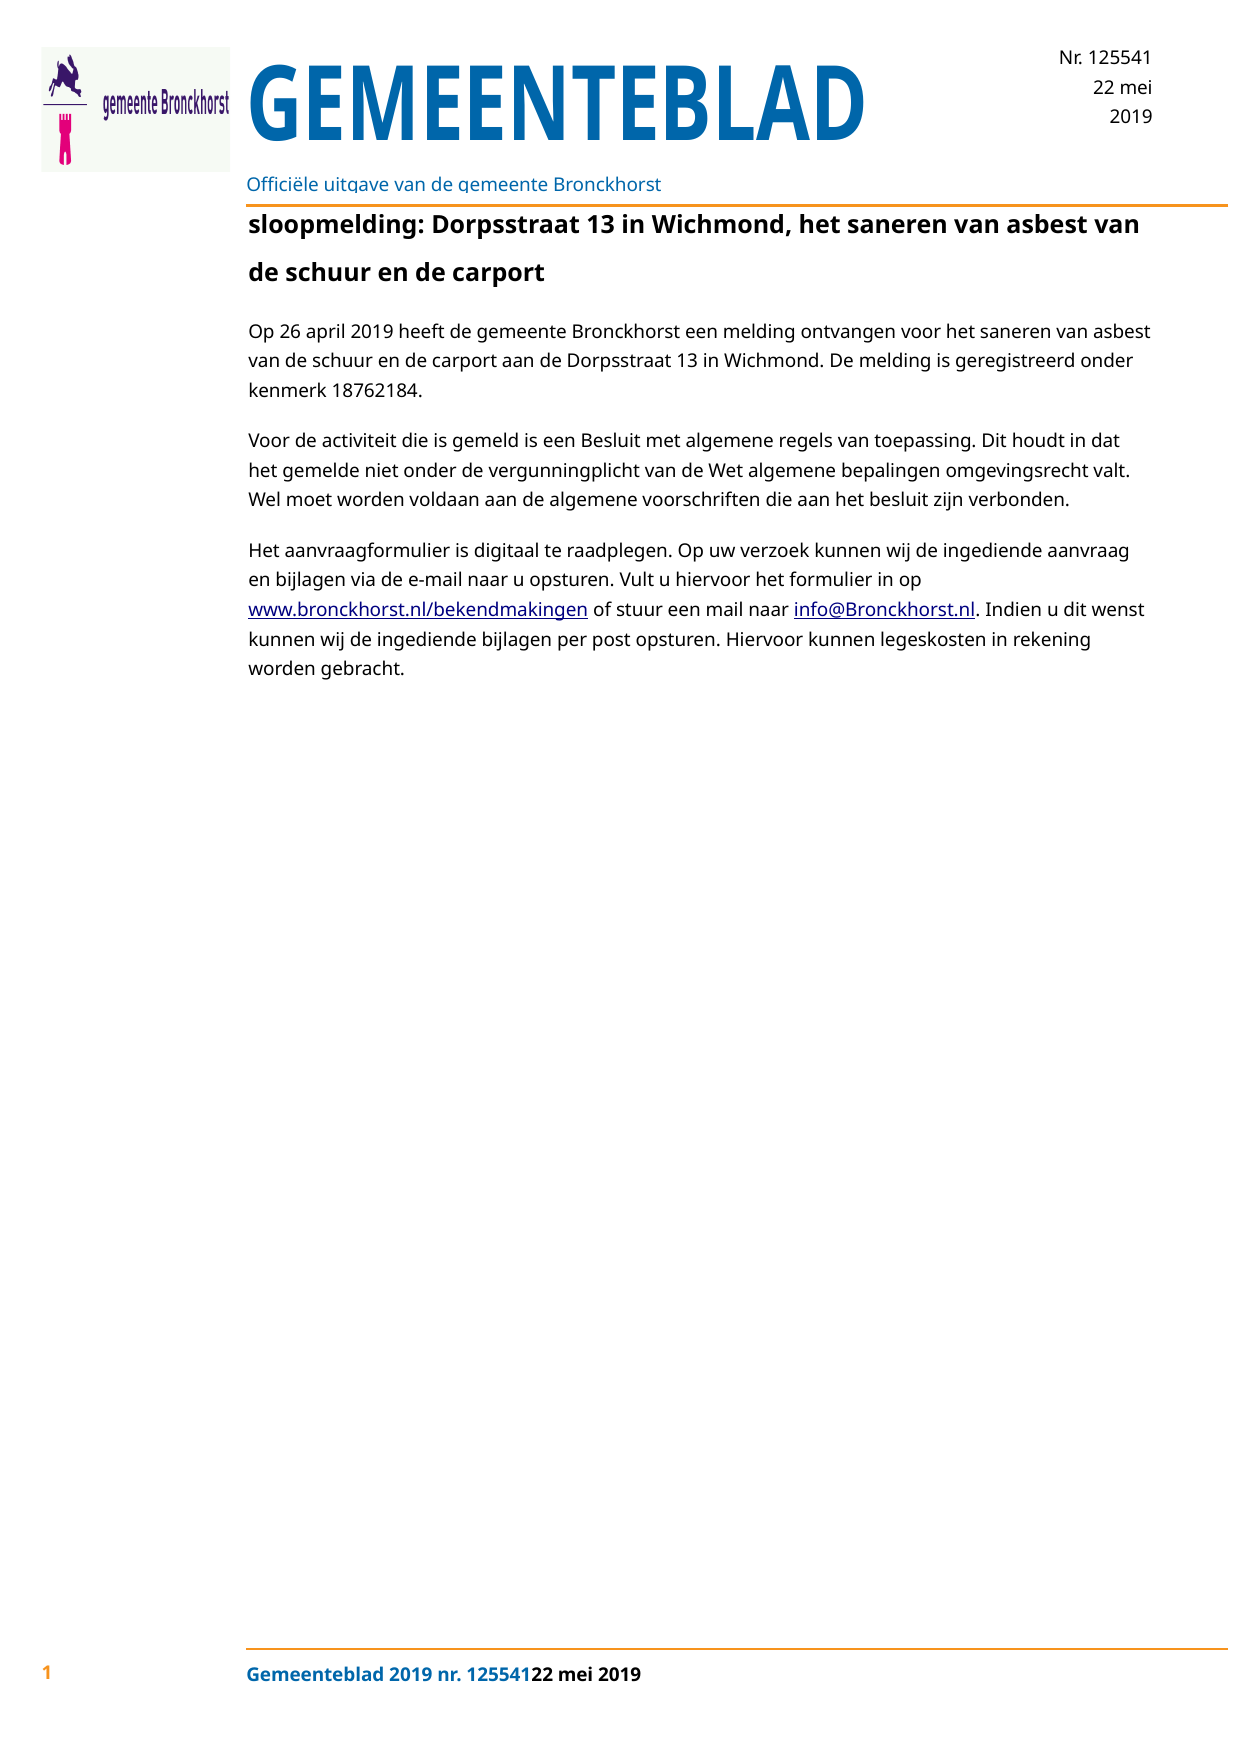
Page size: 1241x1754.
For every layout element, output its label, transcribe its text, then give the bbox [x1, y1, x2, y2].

text Op 26 april 2019 heeft de gemeente Bronckhorst een melding ontvangen voor het saneren van asbest van de schuur en de carport aan de Dorpsstraat 13 in Wichmond. De melding is geregistreerd onder kenmerk 18762184. [248, 318, 1152, 403]
text sloopmelding: Dorpsstraat 13 in Wichmond, het saneren van asbest van de schuur en de carport [248, 207, 1152, 288]
text Het aanvraagformulier is digitaal te raadplegen. Op uw verzoek kunnen wij de ingediende aanvraag en bijlagen via de e-mail naar u opsturen. Vult u hiervoor het formulier in op www.bronckhorst.nl/bekendmakingen of stuur een mail naar info@Bronckhorst.nl. Indien u dit wenst kunnen wij de ingediende bijlagen per post opsturen. Hiervoor kunnen legeskosten in rekening worden gebracht. [248, 537, 1152, 681]
text Voor de activiteit die is gemeld is een Besluit met algemene regels van toepassing. Dit houdt in dat het gemelde niet onder de vergunningplicht van de Wet algemene bepalingen omgevingsrecht valt. Wel moet worden voldaan aan de algemene voorschriften die aan het besluit zijn verbonden. [248, 427, 1152, 512]
picture [41, 47, 231, 172]
